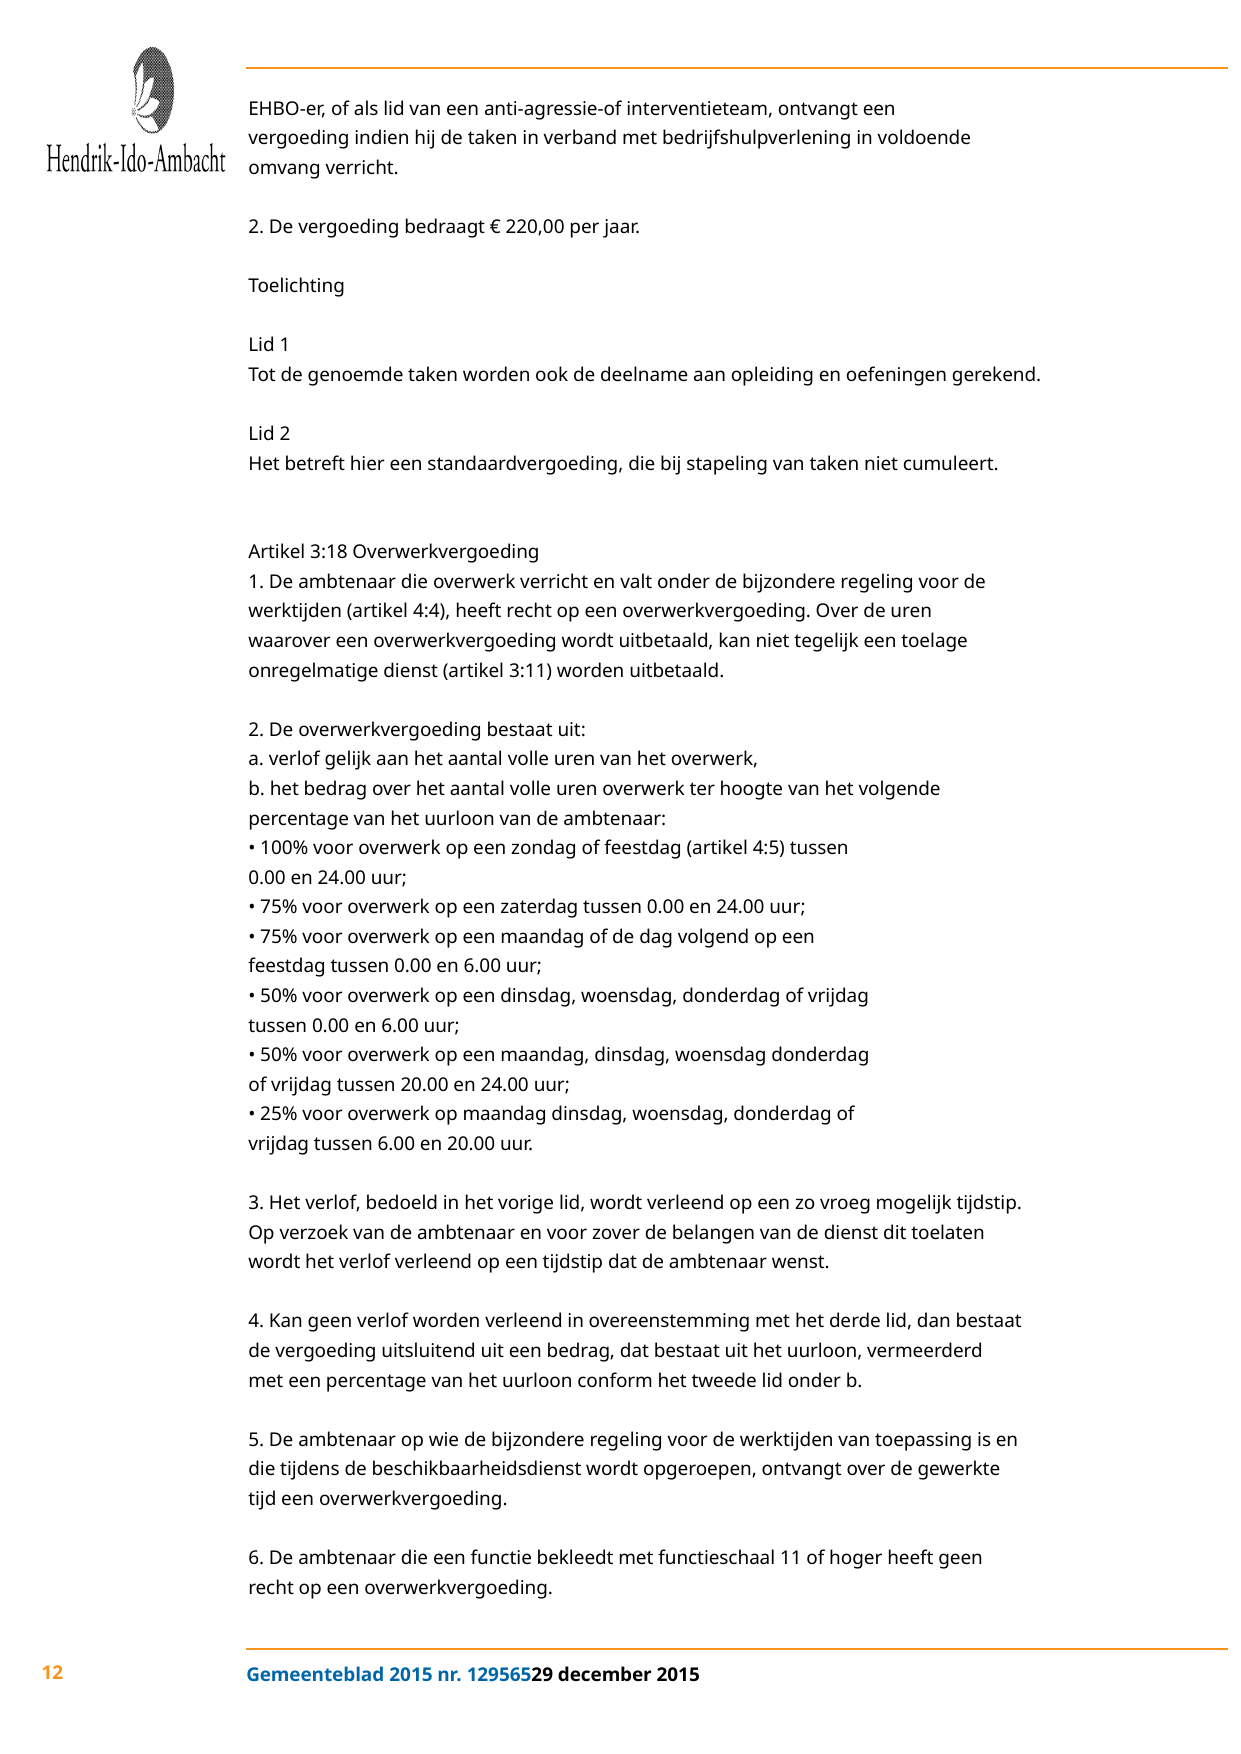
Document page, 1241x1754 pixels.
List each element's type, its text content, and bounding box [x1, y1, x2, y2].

text • 75% voor overwerk op een zaterdag tussen 0.00 en 24.00 uur; [248, 893, 1152, 919]
text of vrijdag tussen 20.00 en 24.00 uur; [248, 1071, 1152, 1097]
text 3. Het verlof, bedoeld in het vorige lid, wordt verleend op een zo vroeg mogelijk tijdstip. [248, 1189, 1152, 1215]
text Lid 2 [248, 420, 1152, 446]
text werktijden (artikel 4:4), heeft recht op een overwerkvergoeding. Over de uren [248, 598, 1152, 623]
text Artikel 3:18 Overwerkvergoeding [248, 538, 1152, 564]
text met een percentage van het uurloon conform het tweede lid onder b. [248, 1367, 1152, 1393]
text 5. De ambtenaar op wie de bijzondere regeling voor de werktijden van toepassing is en [248, 1426, 1152, 1452]
text • 75% voor overwerk op een maandag of de dag volgend op een [248, 923, 1152, 949]
text percentage van het uurloon van de ambtenaar: [248, 805, 1152, 831]
text • 25% voor overwerk op maandag dinsdag, woensdag, donderdag of [248, 1101, 1152, 1126]
text Lid 1 [248, 331, 1152, 357]
text de vergoeding uitsluitend uit een bedrag, dat bestaat uit het uurloon, vermeerderd [248, 1337, 1152, 1363]
text vergoeding indien hij de taken in verband met bedrijfshulpverlening in voldoende [248, 124, 1152, 150]
text 6. De ambtenaar die een functie bekleedt met functieschaal 11 of hoger heeft geen [248, 1544, 1152, 1570]
text 4. Kan geen verlof worden verleend in overeenstemming met het derde lid, dan bestaat [248, 1308, 1152, 1333]
text wordt het verlof verleend op een tijdstip dat de ambtenaar wenst. [248, 1248, 1152, 1274]
text 2. De vergoeding bedraagt € 220,00 per jaar. [248, 213, 1152, 239]
text • 50% voor overwerk op een dinsdag, woensdag, donderdag of vrijdag [248, 982, 1152, 1008]
text die tijdens de beschikbaarheidsdienst wordt opgeroepen, ontvangt over de gewerkte [248, 1456, 1152, 1481]
text feestdag tussen 0.00 en 6.00 uur; [248, 953, 1152, 978]
text recht op een overwerkvergoeding. [248, 1574, 1152, 1600]
text Het betreft hier een standaardvergoeding, die bij stapeling van taken niet cumuleert. [248, 450, 1152, 476]
text • 100% voor overwerk op een zondag of feestdag (artikel 4:5) tussen [248, 834, 1152, 860]
text waarover een overwerkvergoeding wordt uitbetaald, kan niet tegelijk een toelage [248, 627, 1152, 653]
text Tot de genoemde taken worden ook de deelname aan opleiding en oefeningen gerekend. [248, 361, 1152, 387]
text omvang verricht. [248, 154, 1152, 180]
text b. het bedrag over het aantal volle uren overwerk ter hoogte van het volgende [248, 775, 1152, 801]
text onregelmatige dienst (artikel 3:11) worden uitbetaald. [248, 657, 1152, 683]
text tijd een overwerkvergoeding. [248, 1485, 1152, 1511]
text 0.00 en 24.00 uur; [248, 864, 1152, 890]
text 2. De overwerkvergoeding bestaat uit: [248, 716, 1152, 742]
text vrijdag tussen 6.00 en 20.00 uur. [248, 1130, 1152, 1156]
text Toelichting [248, 272, 1152, 298]
text EHBO-er, of als lid van een anti-agressie-of interventieteam, ontvangt een [248, 95, 1152, 121]
text tussen 0.00 en 6.00 uur; [248, 1012, 1152, 1038]
picture [41, 47, 231, 172]
text Op verzoek van de ambtenaar en voor zover de belangen van de dienst dit toelaten [248, 1219, 1152, 1245]
text • 50% voor overwerk op een maandag, dinsdag, woensdag donderdag [248, 1041, 1152, 1067]
text a. verlof gelijk aan het aantal volle uren van het overwerk, [248, 746, 1152, 771]
text 1. De ambtenaar die overwerk verricht en valt onder de bijzondere regeling voor de [248, 568, 1152, 594]
